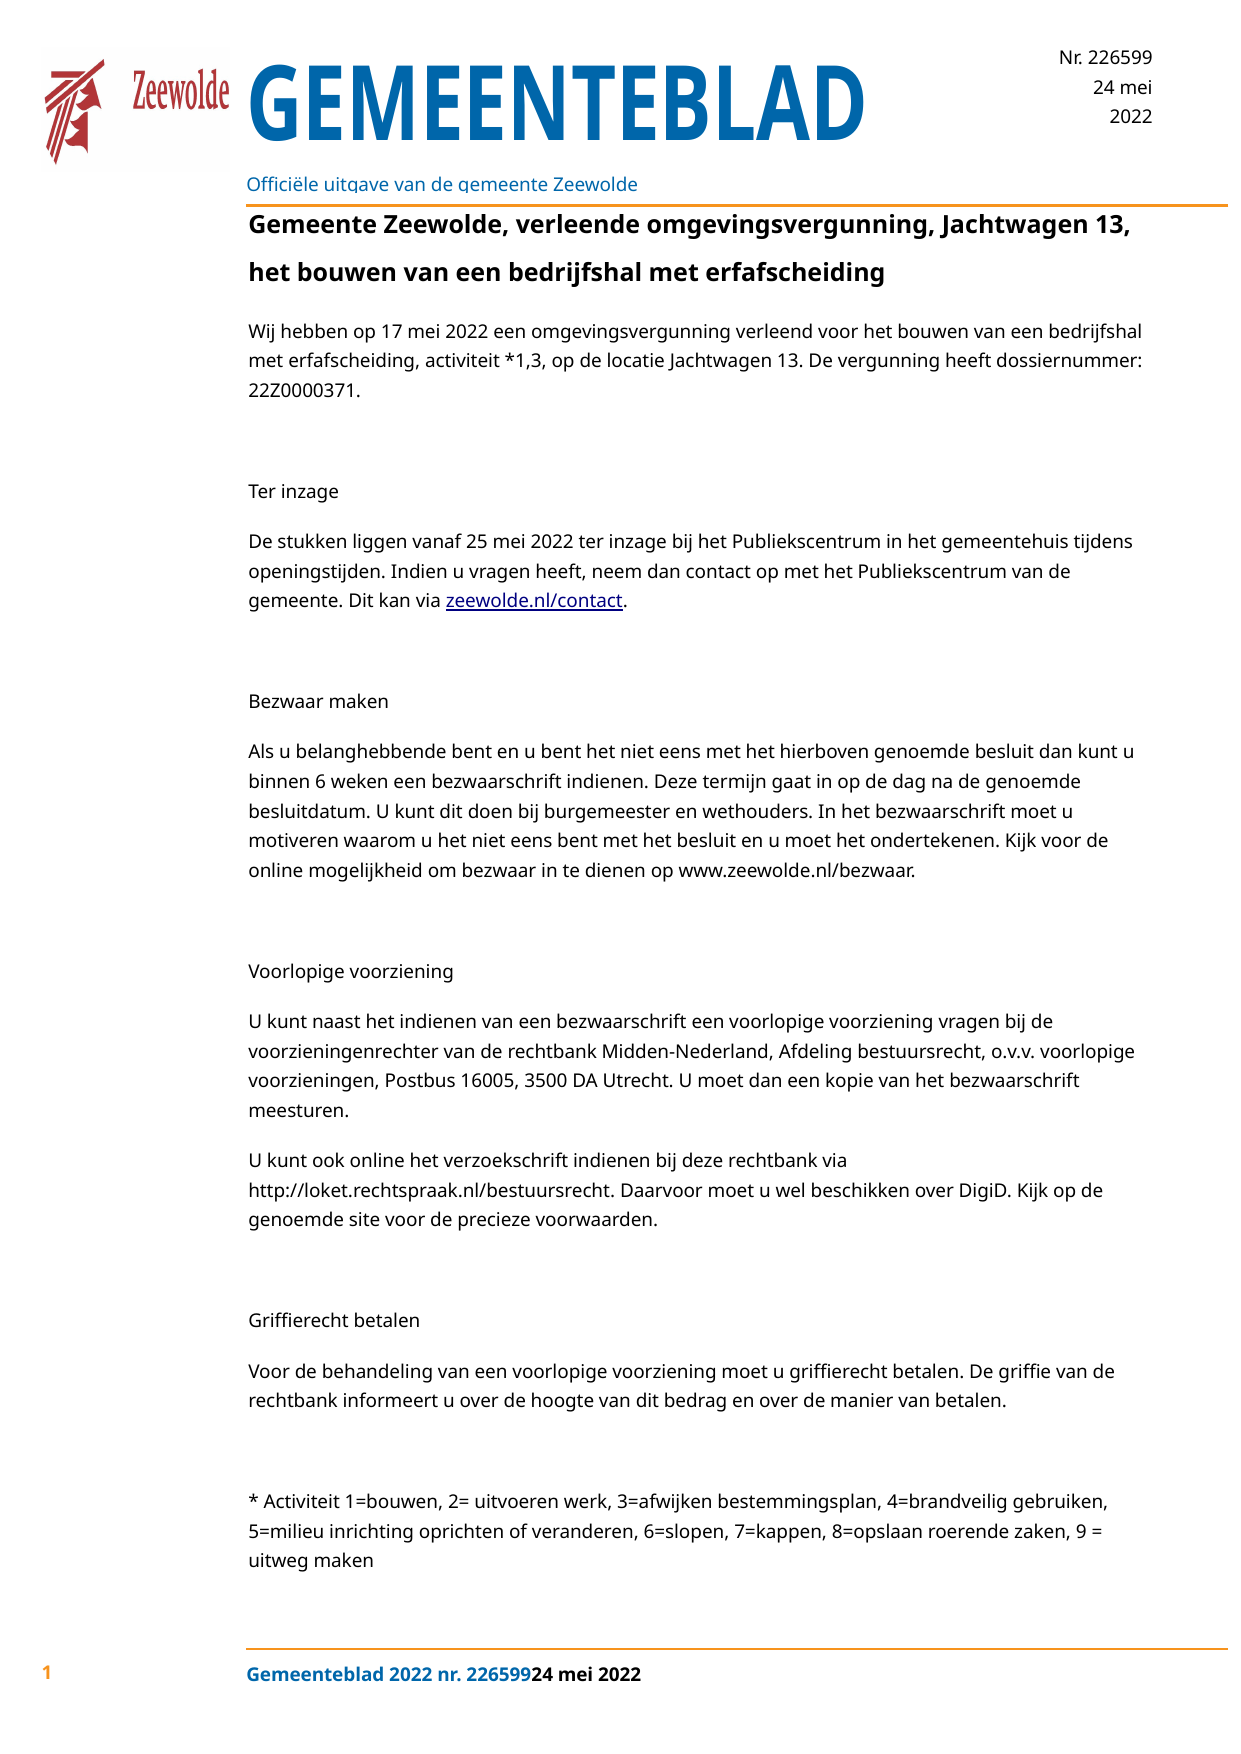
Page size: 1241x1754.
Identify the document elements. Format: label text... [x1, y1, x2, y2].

text Griffierecht betalen [248, 1307, 1152, 1333]
text Als u belanghebbende bent en u bent het niet eens met het hierboven genoemde besluit dan kunt u binnen 6 weken een bezwaarschrift indienen. Deze termijn gaat in op de dag na de genoemde besluitdatum. U kunt dit doen bij burgemeester en wethouders. In het bezwaarschrift moet u motiveren waarom u het niet eens bent met het besluit en u moet het ondertekenen. Kijk voor de online mogelijkheid om bezwaar in te dienen op www.zeewolde.nl/bezwaar. [248, 739, 1152, 883]
text U kunt ook online het verzoekschrift indienen bij deze rechtbank via http://loket.rechtspraak.nl/bestuursrecht. Daarvoor moet u wel beschikken over DigiD. Kijk op de genoemde site voor de precieze voorwaarden. [248, 1147, 1152, 1232]
text Gemeente Zeewolde, verleende omgevingsvergunning, Jachtwagen 13, het bouwen van een bedrijfshal met erfafscheiding [248, 207, 1152, 288]
text * Activiteit 1=bouwen, 2= uitvoeren werk, 3=afwijken bestemmingsplan, 4=brandveilig gebruiken, 5=milieu inrichting oprichten of veranderen, 6=slopen, 7=kappen, 8=opslaan roerende zaken, 9 = uitweg maken [248, 1488, 1152, 1573]
text De stukken liggen vanaf 25 mei 2022 ter inzage bij het Publiekscentrum in het gemeentehuis tijdens openingstijden. Indien u vragen heeft, neem dan contact op met het Publiekscentrum van de gemeente. Dit kan via zeewolde.nl/contact. [248, 528, 1152, 613]
text Ter inzage [248, 478, 1152, 504]
text Wij hebben op 17 mei 2022 een omgevingsvergunning verleend voor het bouwen van een bedrijfshal met erfafscheiding, activiteit *1,3, op de locatie Jachtwagen 13. De vergunning heeft dossiernummer: 22Z0000371. [248, 318, 1152, 403]
text Bezwaar maken [248, 688, 1152, 714]
text Voorlopige voorziening [248, 958, 1152, 984]
picture [41, 47, 231, 172]
text Voor de behandeling van een voorlopige voorziening moet u griffierecht betalen. De griffie van de rechtbank informeert u over de hoogte van dit bedrag en over de manier van betalen. [248, 1358, 1152, 1413]
text U kunt naast het indienen van een bezwaarschrift een voorlopige voorziening vragen bij de voorzieningenrechter van de rechtbank Midden-Nederland, Afdeling bestuursrecht, o.v.v. voorlopige voorzieningen, Postbus 16005, 3500 DA Utrecht. U moet dan een kopie van het bezwaarschrift meesturen. [248, 1008, 1152, 1123]
